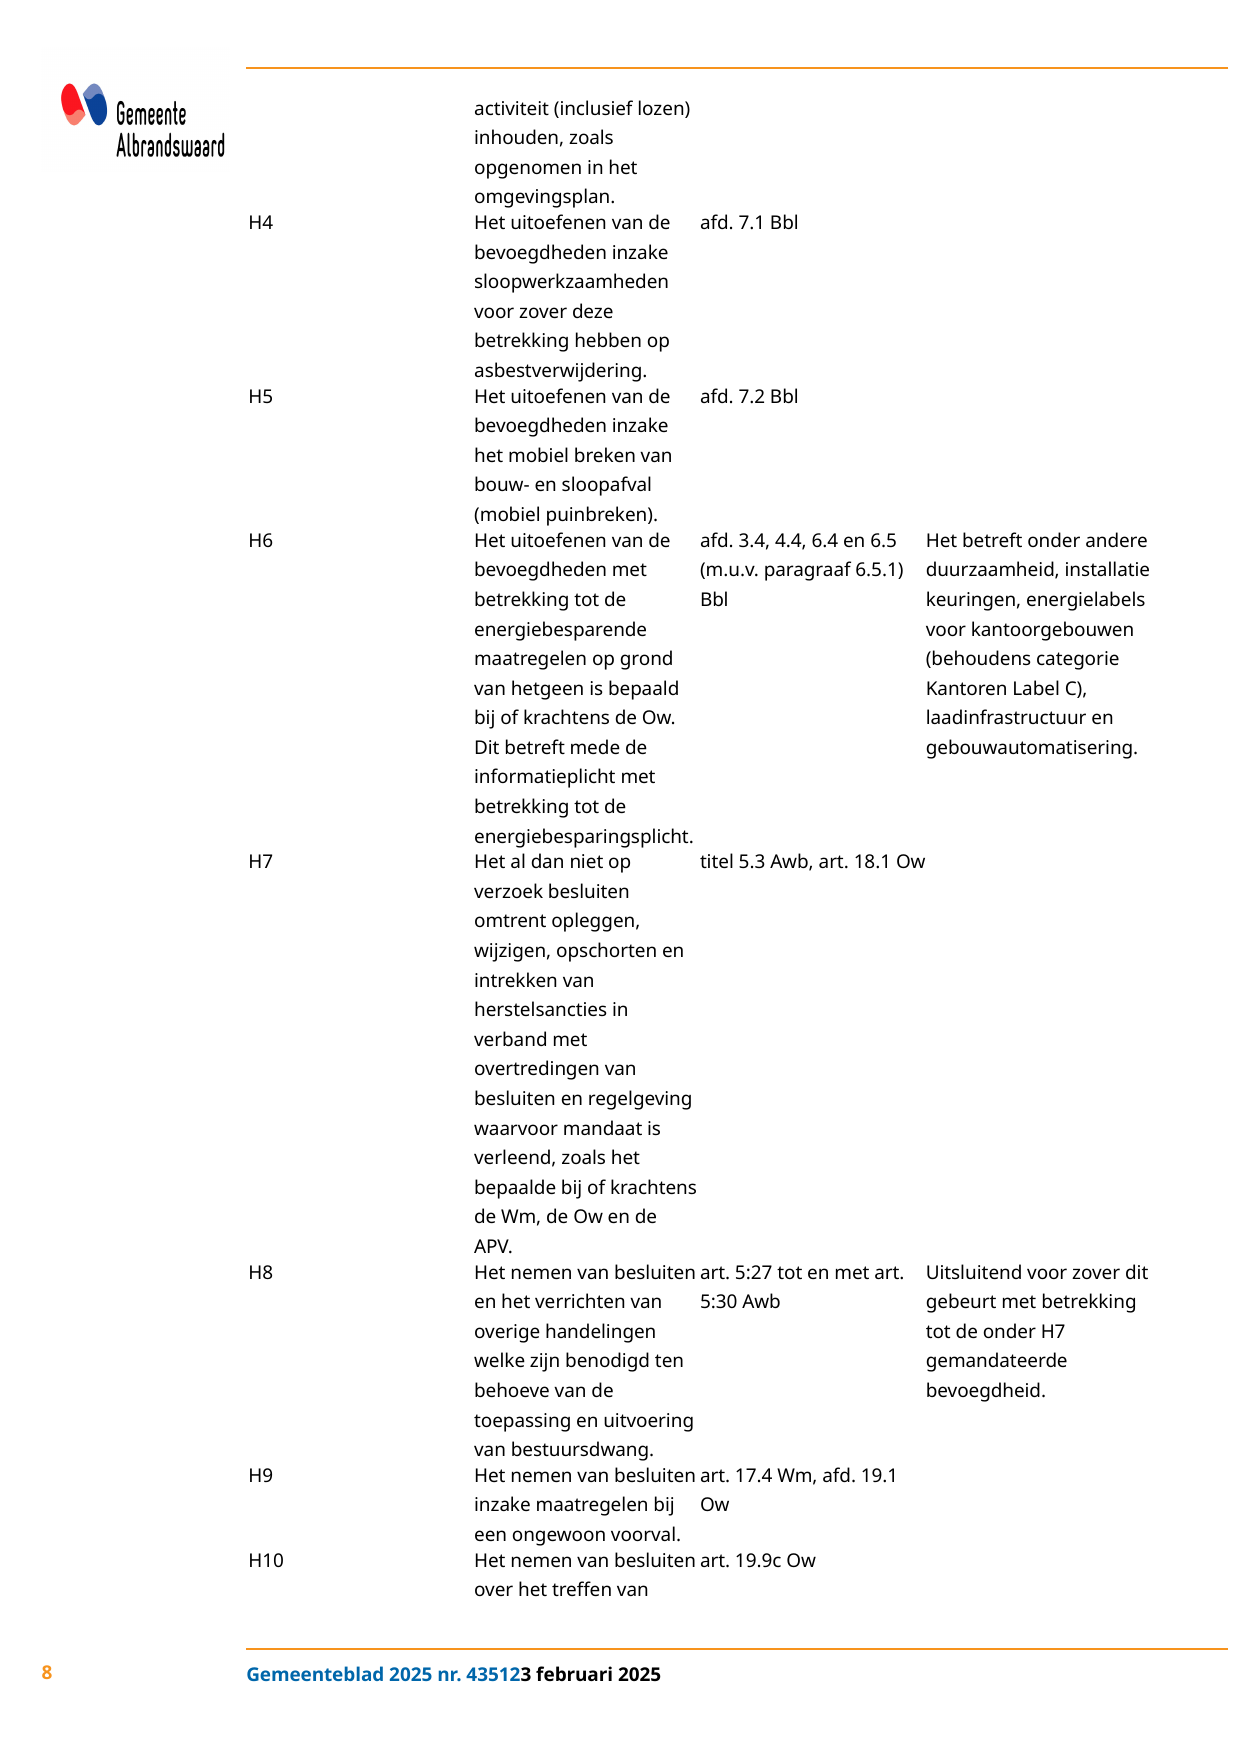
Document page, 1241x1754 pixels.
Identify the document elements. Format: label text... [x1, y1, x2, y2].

table_cell Het uitoefenen van de bevoegdheden inzake sloopwerkzaamheden voor zover deze betrekking hebben op asbestverwijdering. [474, 209, 700, 383]
table_cell art. 17.4 Wm, afd. 19.1 Ow [700, 1462, 926, 1547]
table_cell Het uitoefenen van de bevoegdheden inzake het mobiel breken van bouw- en sloopafval (mobiel puinbreken). [474, 383, 700, 527]
table_cell H4 [248, 209, 474, 383]
table_cell [926, 849, 1152, 1259]
table_cell [700, 95, 926, 209]
table_cell [926, 209, 1152, 383]
table_cell H6 [248, 527, 474, 848]
table_cell Het nemen van besluiten over het treffen van [474, 1547, 700, 1602]
table_cell art. 19.9c Ow [700, 1547, 926, 1602]
table_cell [248, 95, 474, 209]
table_cell titel 5.3 Awb, art. 18.1 Ow [700, 849, 926, 1259]
table_cell [926, 1547, 1152, 1602]
table_cell Het betreft onder andere duurzaamheid, installatie keuringen, energielabels voor kantoorgebouwen (behoudens categorie Kantoren Label C), laadinfrastructuur en gebouwautomatisering. [926, 527, 1152, 848]
table_cell afd. 7.1 Bbl [700, 209, 926, 383]
table_cell art. 5:27 tot en met art. 5:30 Awb [700, 1259, 926, 1462]
table_cell H9 [248, 1462, 474, 1547]
table_cell [926, 383, 1152, 527]
table_cell H10 [248, 1547, 474, 1602]
table_cell H8 [248, 1259, 474, 1462]
table_cell [926, 1462, 1152, 1547]
table_cell Het uitoefenen van de bevoegdheden met betrekking tot de energiebesparende maatregelen op grond van hetgeen is bepaald bij of krachtens de Ow. Dit betreft mede de informatieplicht met betrekking tot de energiebesparingsplicht. [474, 527, 700, 848]
table_cell activiteit (inclusief lozen) inhouden, zoals opgenomen in het omgevingsplan. [474, 95, 700, 209]
table_cell [926, 95, 1152, 209]
table_cell afd. 3.4, 4.4, 6.4 en 6.5 (m.u.v. paragraaf 6.5.1) Bbl [700, 527, 926, 848]
table_cell afd. 7.2 Bbl [700, 383, 926, 527]
table_cell Uitsluitend voor zover dit gebeurt met betrekking tot de onder H7 gemandateerde bevoegdheid. [926, 1259, 1152, 1462]
table_cell Het nemen van besluiten inzake maatregelen bij een ongewoon voorval. [474, 1462, 700, 1547]
table_cell H7 [248, 849, 474, 1259]
table_cell Het al dan niet op verzoek besluiten omtrent opleggen, wijzigen, opschorten en intrekken van herstelsancties in verband met overtredingen van besluiten en regelgeving waarvoor mandaat is verleend, zoals het bepaalde bij of krachtens de Wm, de Ow en de APV. [474, 849, 700, 1259]
picture [41, 47, 231, 172]
table_cell H5 [248, 383, 474, 527]
table_cell Het nemen van besluiten en het verrichten van overige handelingen welke zijn benodigd ten behoeve van de toepassing en uitvoering van bestuursdwang. [474, 1259, 700, 1462]
